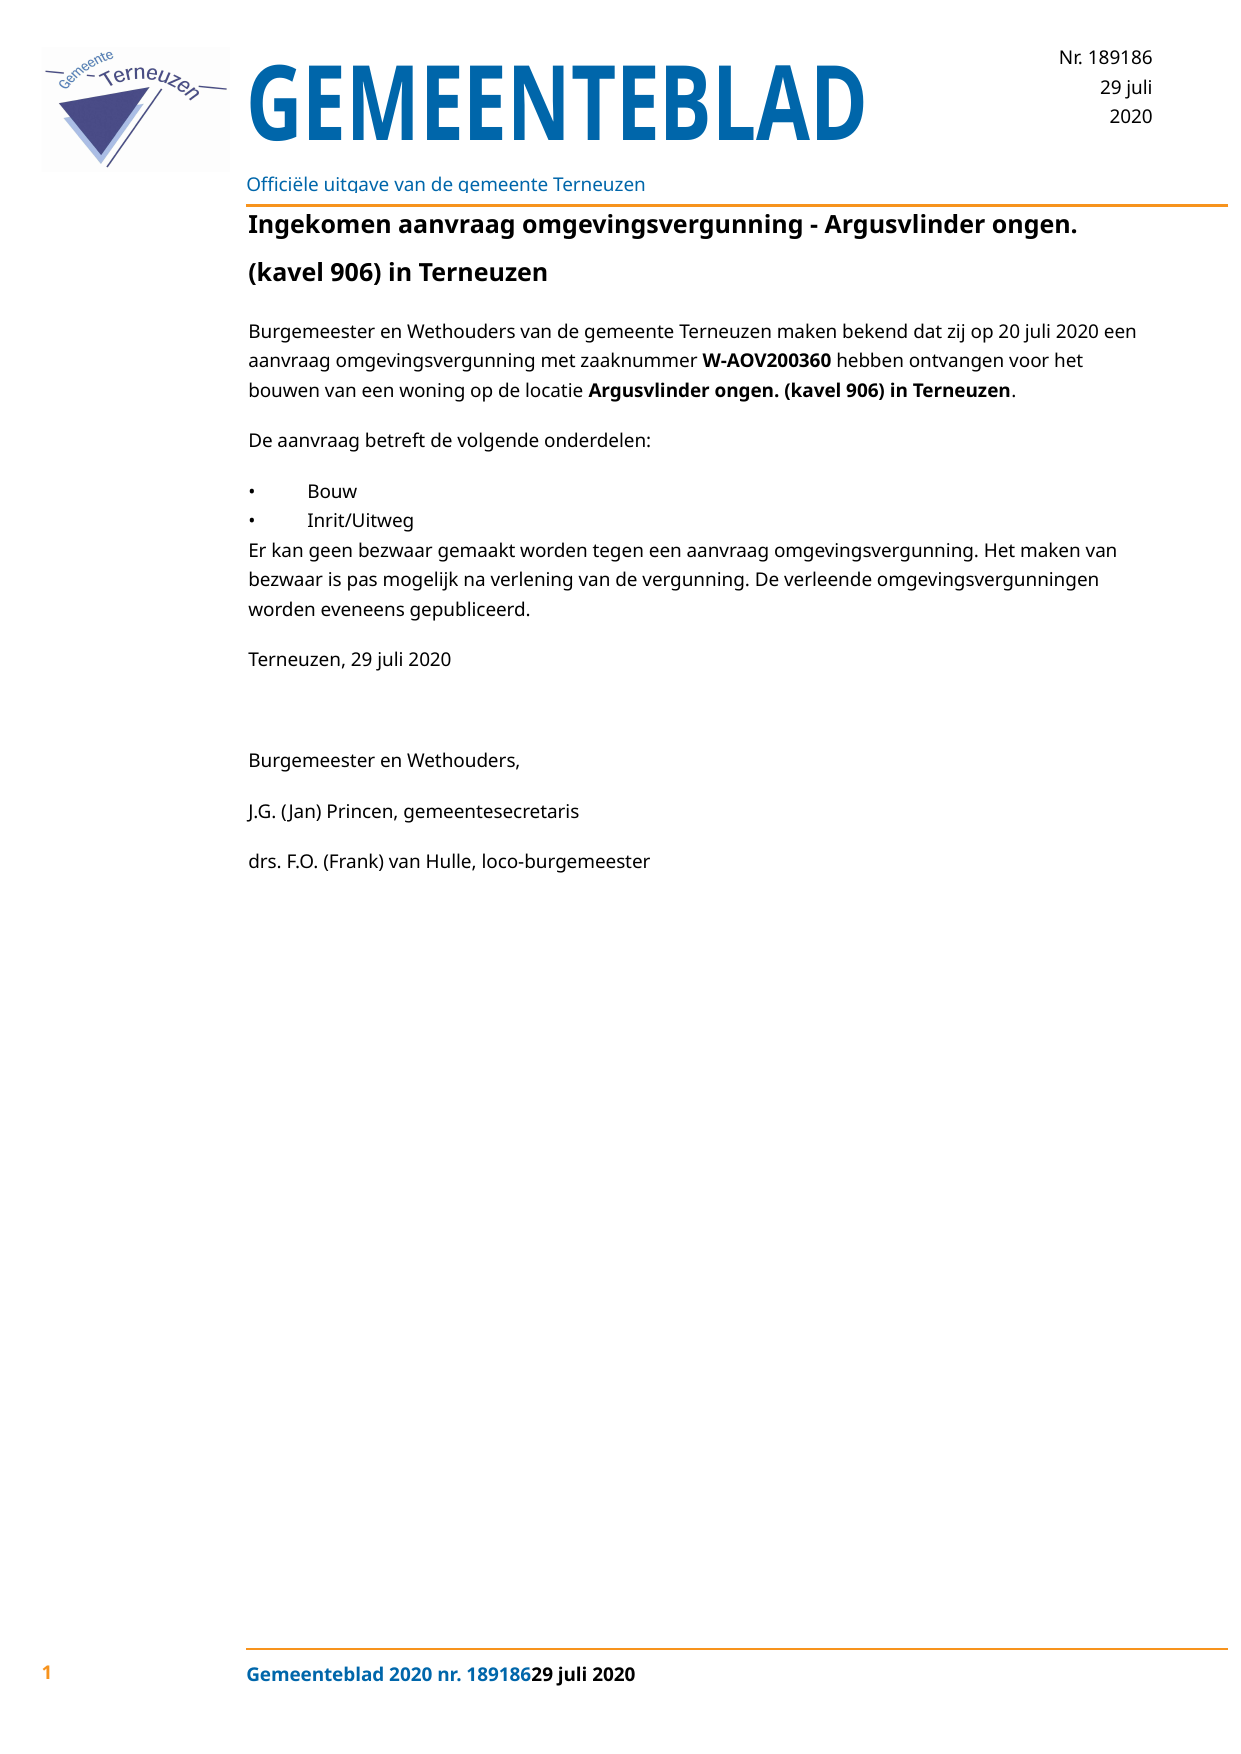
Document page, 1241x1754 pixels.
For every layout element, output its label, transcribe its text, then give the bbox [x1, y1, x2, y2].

text De aanvraag betreft de volgende onderdelen: [248, 427, 1152, 453]
text Ingekomen aanvraag omgevingsvergunning - Argusvlinder ongen. (kavel 906) in Terneuzen [248, 207, 1152, 288]
text drs. F.O. (Frank) van Hulle, loco-burgemeester [248, 848, 1152, 874]
text Burgemeester en Wethouders, [248, 747, 1152, 773]
text J.G. (Jan) Princen, gemeentesecretaris [248, 798, 1152, 824]
list Inrit/Uitweg [248, 507, 1152, 533]
text Er kan geen bezwaar gemaakt worden tegen een aanvraag omgevingsvergunning. Het maken van bezwaar is pas mogelijk na verlening van de vergunning. De verleende omgevingsvergunningen worden eveneens gepubliceerd. [248, 537, 1152, 622]
picture [41, 47, 231, 172]
text Burgemeester en Wethouders van de gemeente Terneuzen maken bekend dat zij op 20 juli 2020 een aanvraag omgevingsvergunning met zaaknummer W-AOV200360 hebben ontvangen voor het bouwen van een woning op de locatie Argusvlinder ongen. (kavel 906) in Terneuzen. [248, 318, 1152, 403]
text Terneuzen, 29 juli 2020 [248, 647, 1152, 672]
list Bouw [248, 478, 1152, 504]
